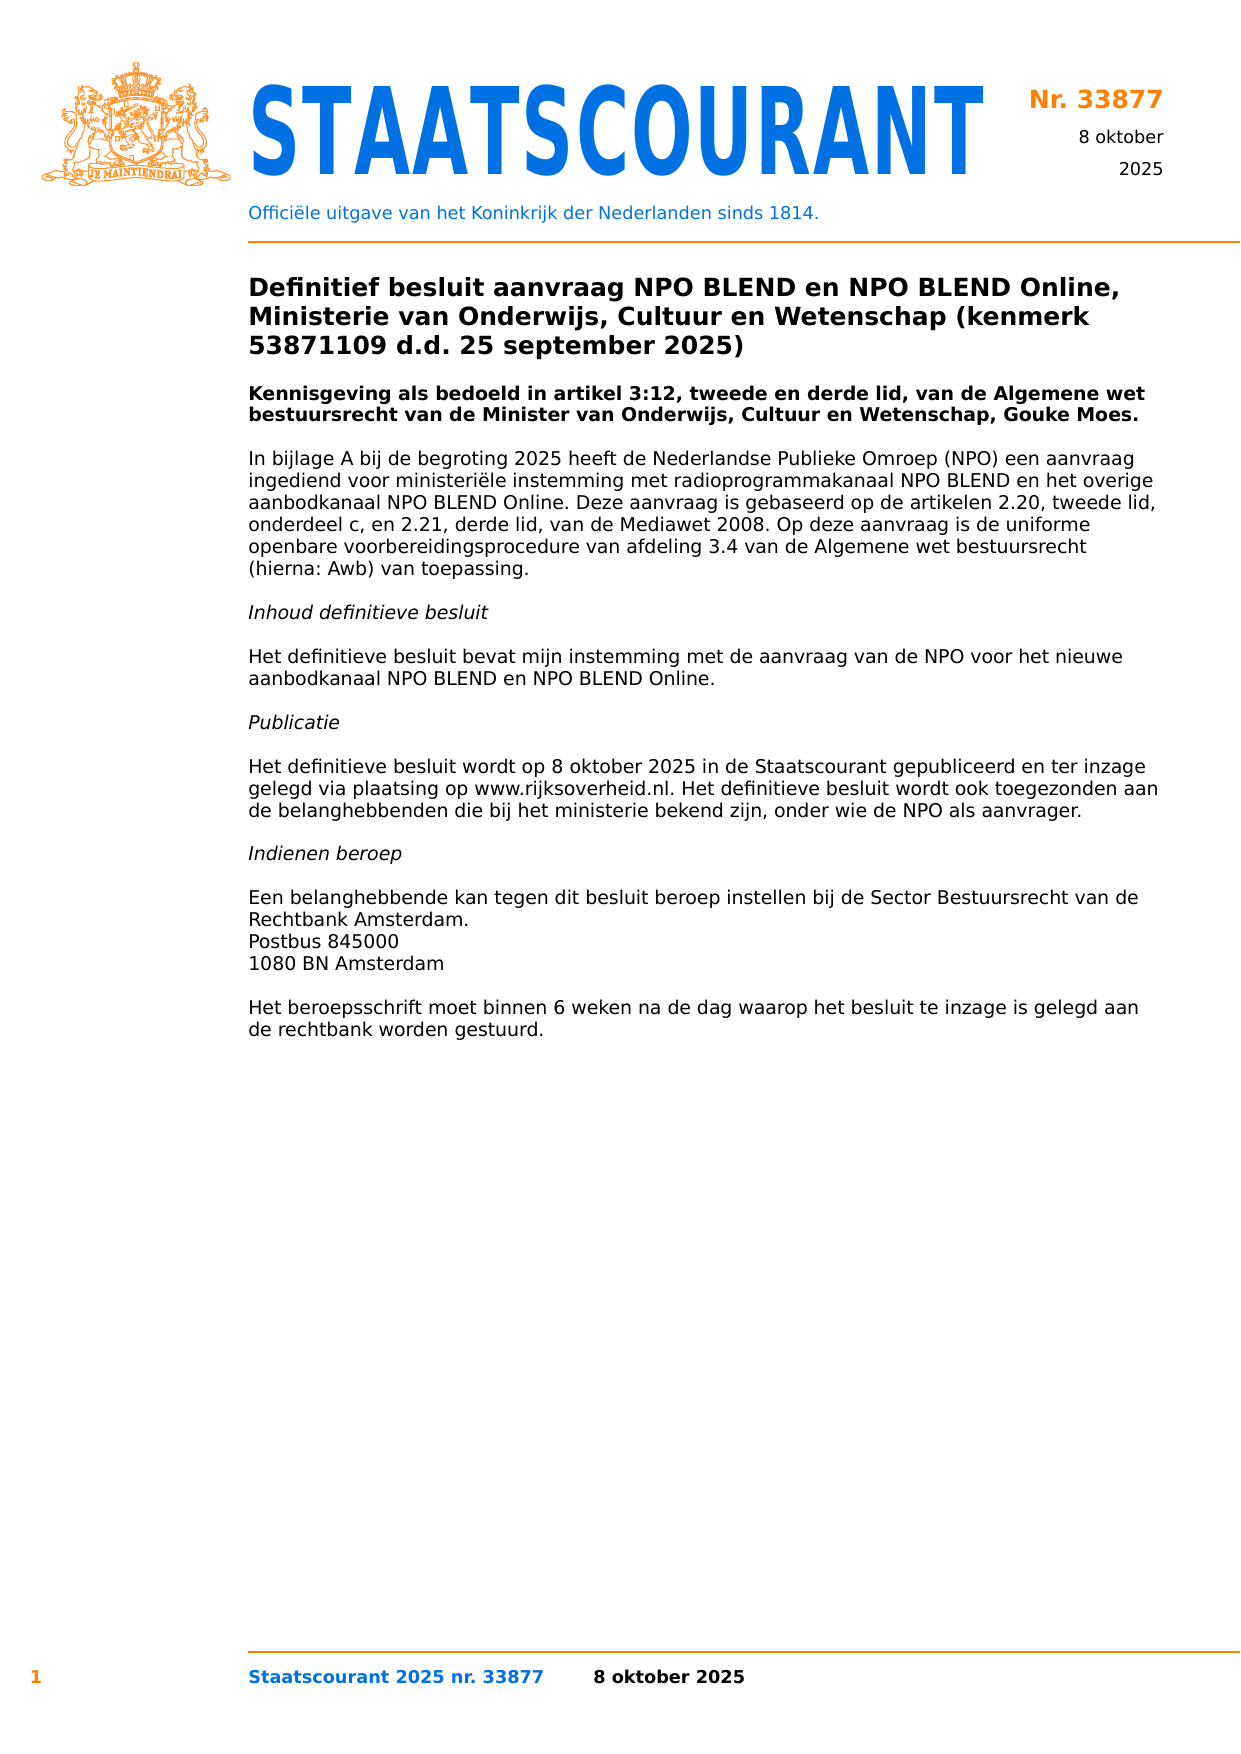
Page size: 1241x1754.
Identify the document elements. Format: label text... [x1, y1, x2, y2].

subtitle Definitief besluit aanvraag NPO BLEND en NPO BLEND Online, Ministerie van Onderwijs, Cultuur en Wetenschap (kenmerk 53871109 d.d. 25 september 2025) [248, 273, 1163, 361]
text Een belanghebbende kan tegen dit besluit beroep instellen bij de Sector Bestuursrecht van de Rechtbank Amsterdam. [248, 887, 1163, 931]
text Het beroepsschrift moet binnen 6 weken na de dag waarop het besluit te inzage is gelegd aan de rechtbank worden gestuurd. [248, 997, 1163, 1041]
subtitle Inhoud definitieve besluit [248, 602, 1163, 624]
table_header Nr. 33877 [998, 62, 1240, 121]
table_header STAATSCOURANT [248, 62, 998, 203]
text Het definitieve besluit wordt op 8 oktober 2025 in de Staatscourant gepubliceerd en ter inzage gelegd via plaatsing op www.rijksoverheid.nl. Het definitieve besluit wordt ook toegezonden aan de belanghebbenden die bij het ministerie bekend zijn, onder wie de NPO als aanvrager. [248, 756, 1163, 821]
subtitle Indienen beroep [248, 843, 1163, 865]
table_cell 8 oktober [998, 121, 1240, 153]
text Kennisgeving als bedoeld in artikel 3:12, tweede en derde lid, van de Algemene wet bestuursrecht van de Minister van Onderwijs, Cultuur en Wetenschap, Gouke Moes. [248, 382, 1163, 426]
text Het definitieve besluit bevat mijn instemming met de aanvraag van de NPO voor het nieuwe aanbodkanaal NPO BLEND en NPO BLEND Online. [248, 646, 1163, 690]
picture [41, 62, 231, 186]
table_cell Officiële uitgave van het Koninkrijk der Nederlanden sinds 1814. [248, 203, 1240, 241]
table_cell 2025 [998, 153, 1240, 203]
text In bijlage A bij de begroting 2025 heeft de Nederlandse Publieke Omroep (NPO) een aanvraag ingediend voor ministeriële instemming met radioprogrammakanaal NPO BLEND en het overige aanbodkanaal NPO BLEND Online. Deze aanvraag is gebaseerd op de artikelen 2.20, tweede lid, onderdeel c, en 2.21, derde lid, van de Mediawet 2008. Op deze aanvraag is de uniforme openbare voorbereidingsprocedure van afdeling 3.4 van de Algemene wet bestuursrecht (hierna: Awb) van toepassing. [248, 448, 1163, 580]
text 1080 BN Amsterdam [248, 953, 1163, 975]
text Postbus 845000 [248, 931, 1163, 953]
subtitle Publicatie [248, 712, 1163, 734]
table_header [25, 62, 248, 241]
